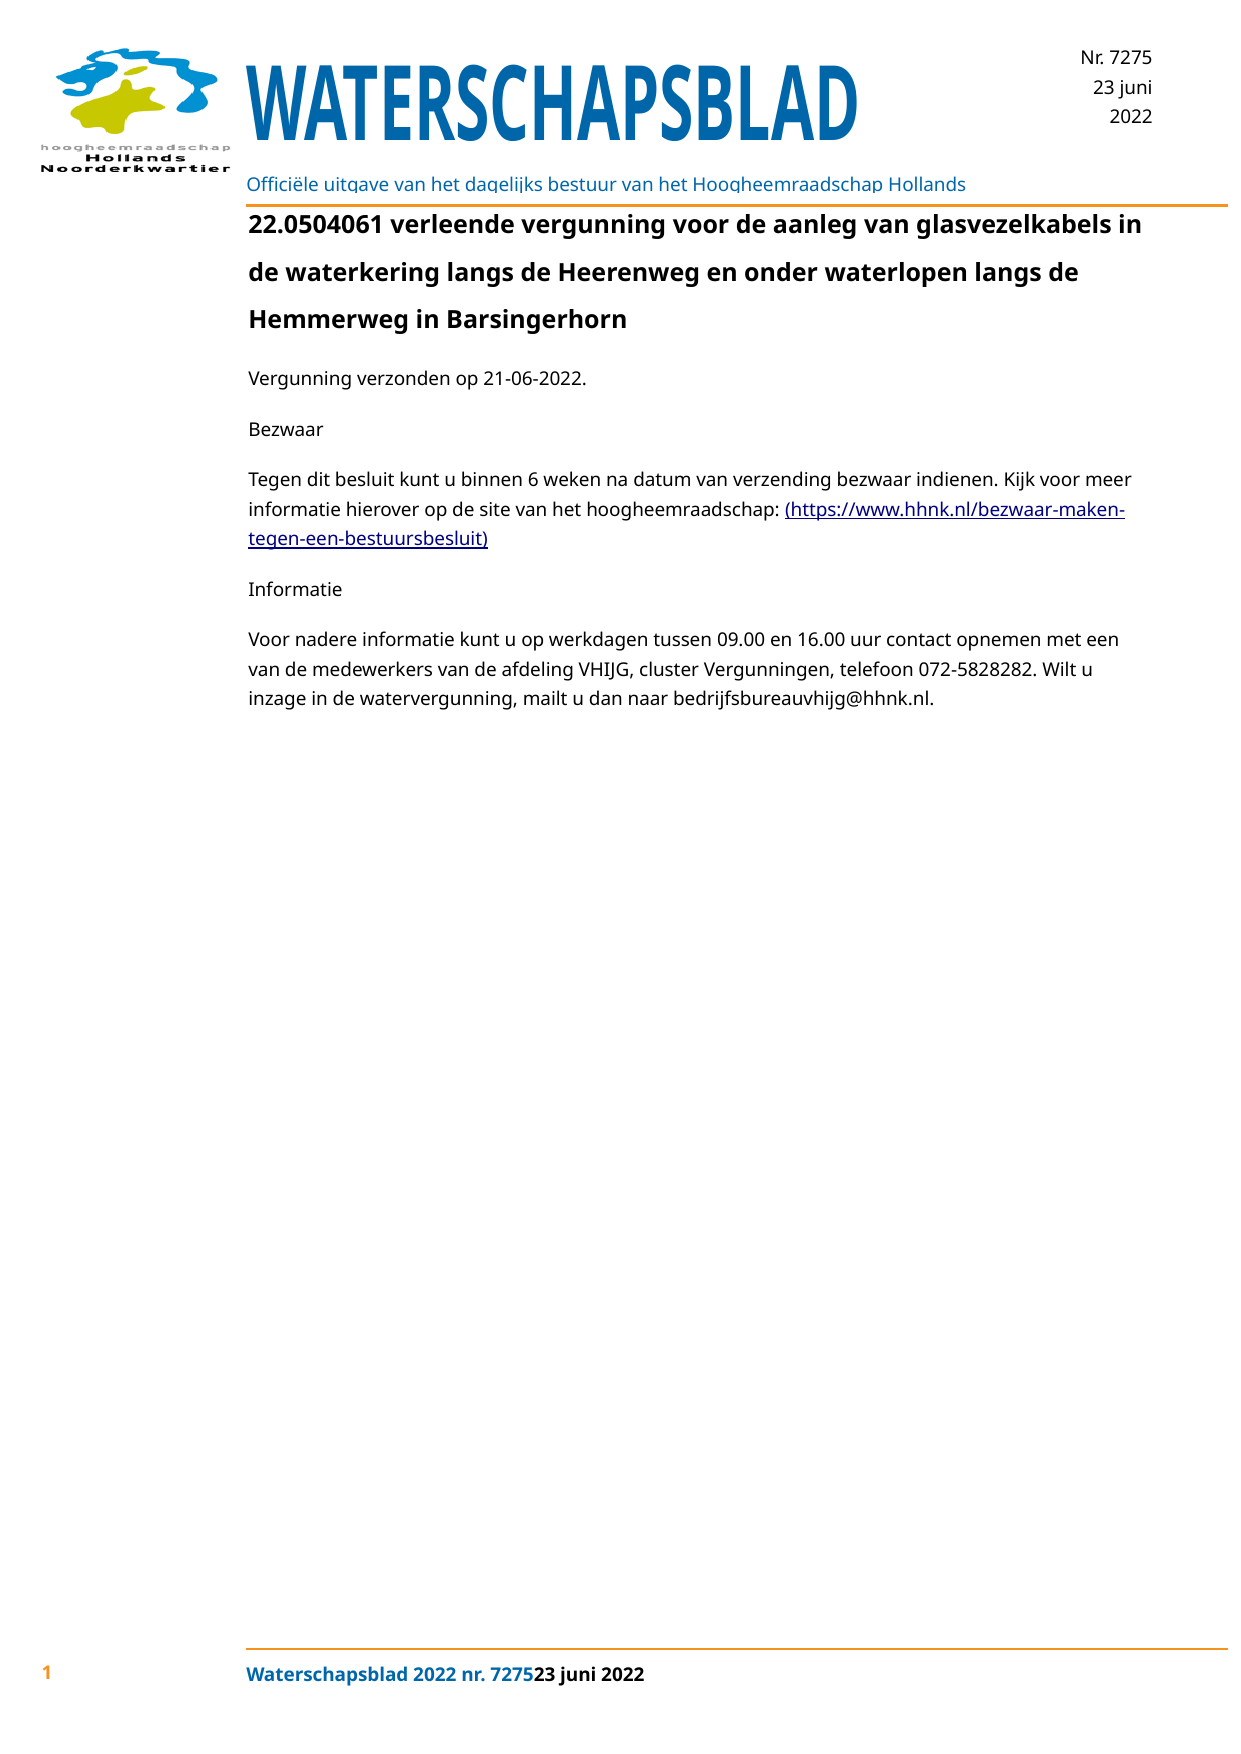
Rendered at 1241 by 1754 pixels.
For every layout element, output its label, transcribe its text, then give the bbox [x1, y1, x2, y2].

picture [41, 47, 231, 172]
text 22.0504061 verleende vergunning voor de aanleg van glasvezelkabels in de waterkering langs de Heerenweg en onder waterlopen langs de Hemmerweg in Barsingerhorn [248, 207, 1152, 336]
text Vergunning verzonden op 21-06-2022. [248, 366, 1152, 391]
text Voor nadere informatie kunt u op werkdagen tussen 09.00 en 16.00 uur contact opnemen met een van de medewerkers van de afdeling VHIJG, cluster Vergunningen, telefoon 072-5828282. Wilt u inzage in de watervergunning, mailt u dan naar bedrijfsbureauvhijg@hhnk.nl. [248, 626, 1152, 711]
text Tegen dit besluit kunt u binnen 6 weken na datum van verzending bezwaar indienen. Kijk voor meer informatie hierover op de site van het hoogheemraadschap: (https://www.hhnk.nl/bezwaar-maken-tegen-een-bestuursbesluit) [248, 466, 1152, 551]
text Informatie [248, 576, 1152, 602]
text Bezwaar [248, 416, 1152, 442]
